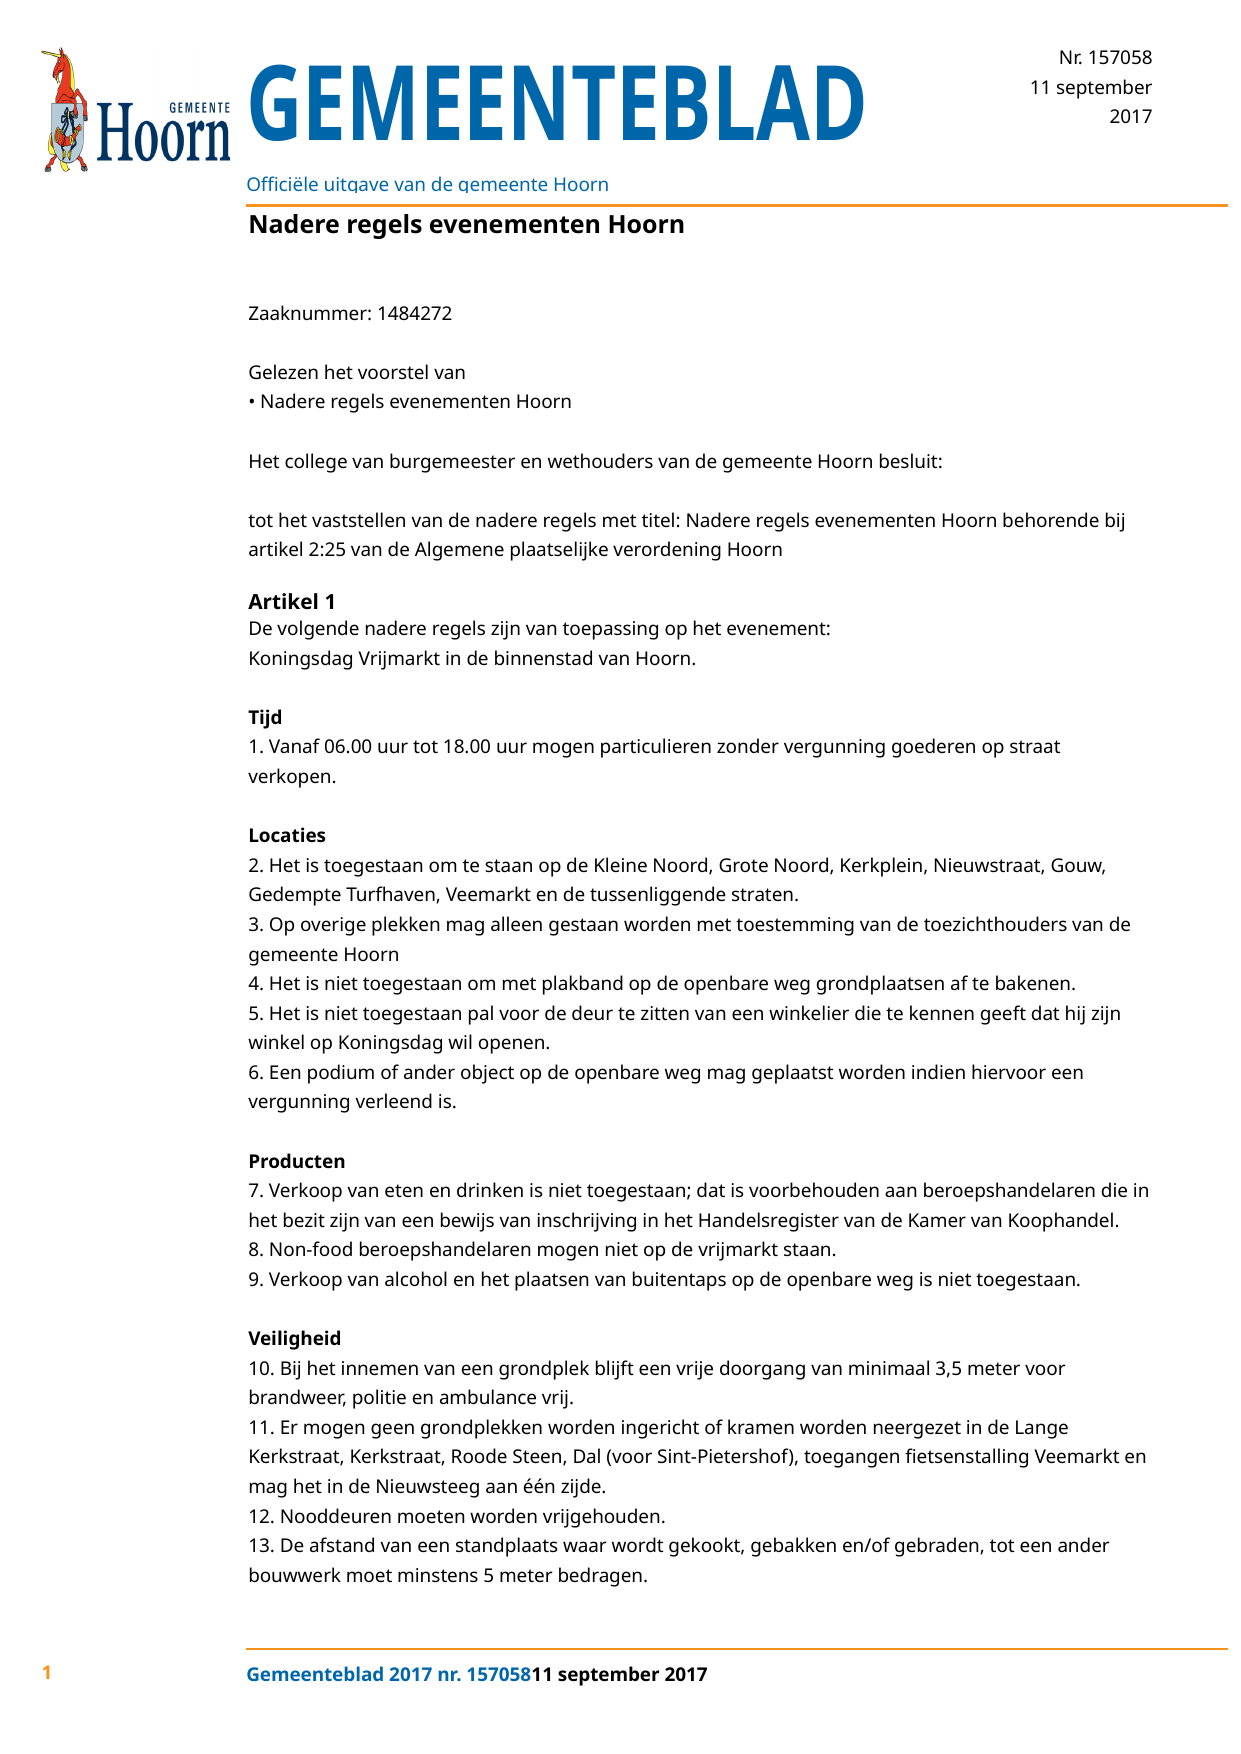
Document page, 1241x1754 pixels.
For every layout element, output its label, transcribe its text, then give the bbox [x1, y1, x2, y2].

text 12. Nooddeuren moeten worden vrijgehouden. [248, 1503, 1152, 1529]
text Veiligheid [248, 1325, 1152, 1351]
text Zaaknummer: 1484272 [248, 300, 1152, 326]
text 9. Verkoop van alcohol en het plaatsen van buitentaps op de openbare weg is niet toegestaan. [248, 1266, 1152, 1292]
text Locaties [248, 822, 1152, 848]
text Koningsdag Vrijmarkt in de binnenstad van Hoorn. [248, 645, 1152, 671]
text 8. Non-food beroepshandelaren mogen niet op de vrijmarkt staan. [248, 1237, 1152, 1262]
text 1. Vanaf 06.00 uur tot 18.00 uur mogen particulieren zonder vergunning goederen op straat verkopen. [248, 734, 1152, 789]
text 6. Een podium of ander object op de openbare weg mag geplaatst worden indien hiervoor een vergunning verleend is. [248, 1059, 1152, 1114]
text Producten [248, 1148, 1152, 1174]
text 7. Verkoop van eten en drinken is niet toegestaan; dat is voorbehouden aan beroepshandelaren die in het bezit zijn van een bewijs van inschrijving in het Handelsregister van de Kamer van Koophandel. [248, 1177, 1152, 1233]
text 11. Er mogen geen grondplekken worden ingericht of kramen worden neergezet in de Lange Kerkstraat, Kerkstraat, Roode Steen, Dal (voor Sint-Pietershof), toegangen fietsenstalling Veemarkt en mag het in de Nieuwsteeg aan één zijde. [248, 1414, 1152, 1499]
text Gelezen het voorstel van [248, 359, 1152, 385]
text tot het vaststellen van de nadere regels met titel: Nadere regels evenementen Hoorn behorende bij artikel 2:25 van de Algemene plaatselijke verordening Hoorn [248, 507, 1152, 562]
text De volgende nadere regels zijn van toepassing op het evenement: [248, 615, 1152, 641]
text Tijd [248, 704, 1152, 730]
text Artikel 1 [248, 587, 1152, 615]
text 4. Het is niet toegestaan om met plakband op de openbare weg grondplaatsen af te bakenen. [248, 970, 1152, 996]
text 5. Het is niet toegestaan pal voor de deur te zitten van een winkelier die te kennen geeft dat hij zijn winkel op Koningsdag wil openen. [248, 1000, 1152, 1055]
text Het college van burgemeester en wethouders van de gemeente Hoorn besluit: [248, 448, 1152, 473]
text • Nadere regels evenementen Hoorn [248, 389, 1152, 414]
text 3. Op overige plekken mag alleen gestaan worden met toestemming van de toezichthouders van de gemeente Hoorn [248, 911, 1152, 967]
text 2. Het is toegestaan om te staan op de Kleine Noord, Grote Noord, Kerkplein, Nieuwstraat, Gouw, Gedempte Turfhaven, Veemarkt en de tussenliggende straten. [248, 852, 1152, 907]
text 13. De afstand van een standplaats waar wordt gekookt, gebakken en/of gebraden, tot een ander bouwwerk moet minstens 5 meter bedragen. [248, 1532, 1152, 1588]
picture [41, 47, 231, 172]
text 10. Bij het innemen van een grondplek blijft een vrije doorgang van minimaal 3,5 meter voor brandweer, politie en ambulance vrij. [248, 1355, 1152, 1410]
text Nadere regels evenementen Hoorn [248, 207, 1152, 241]
